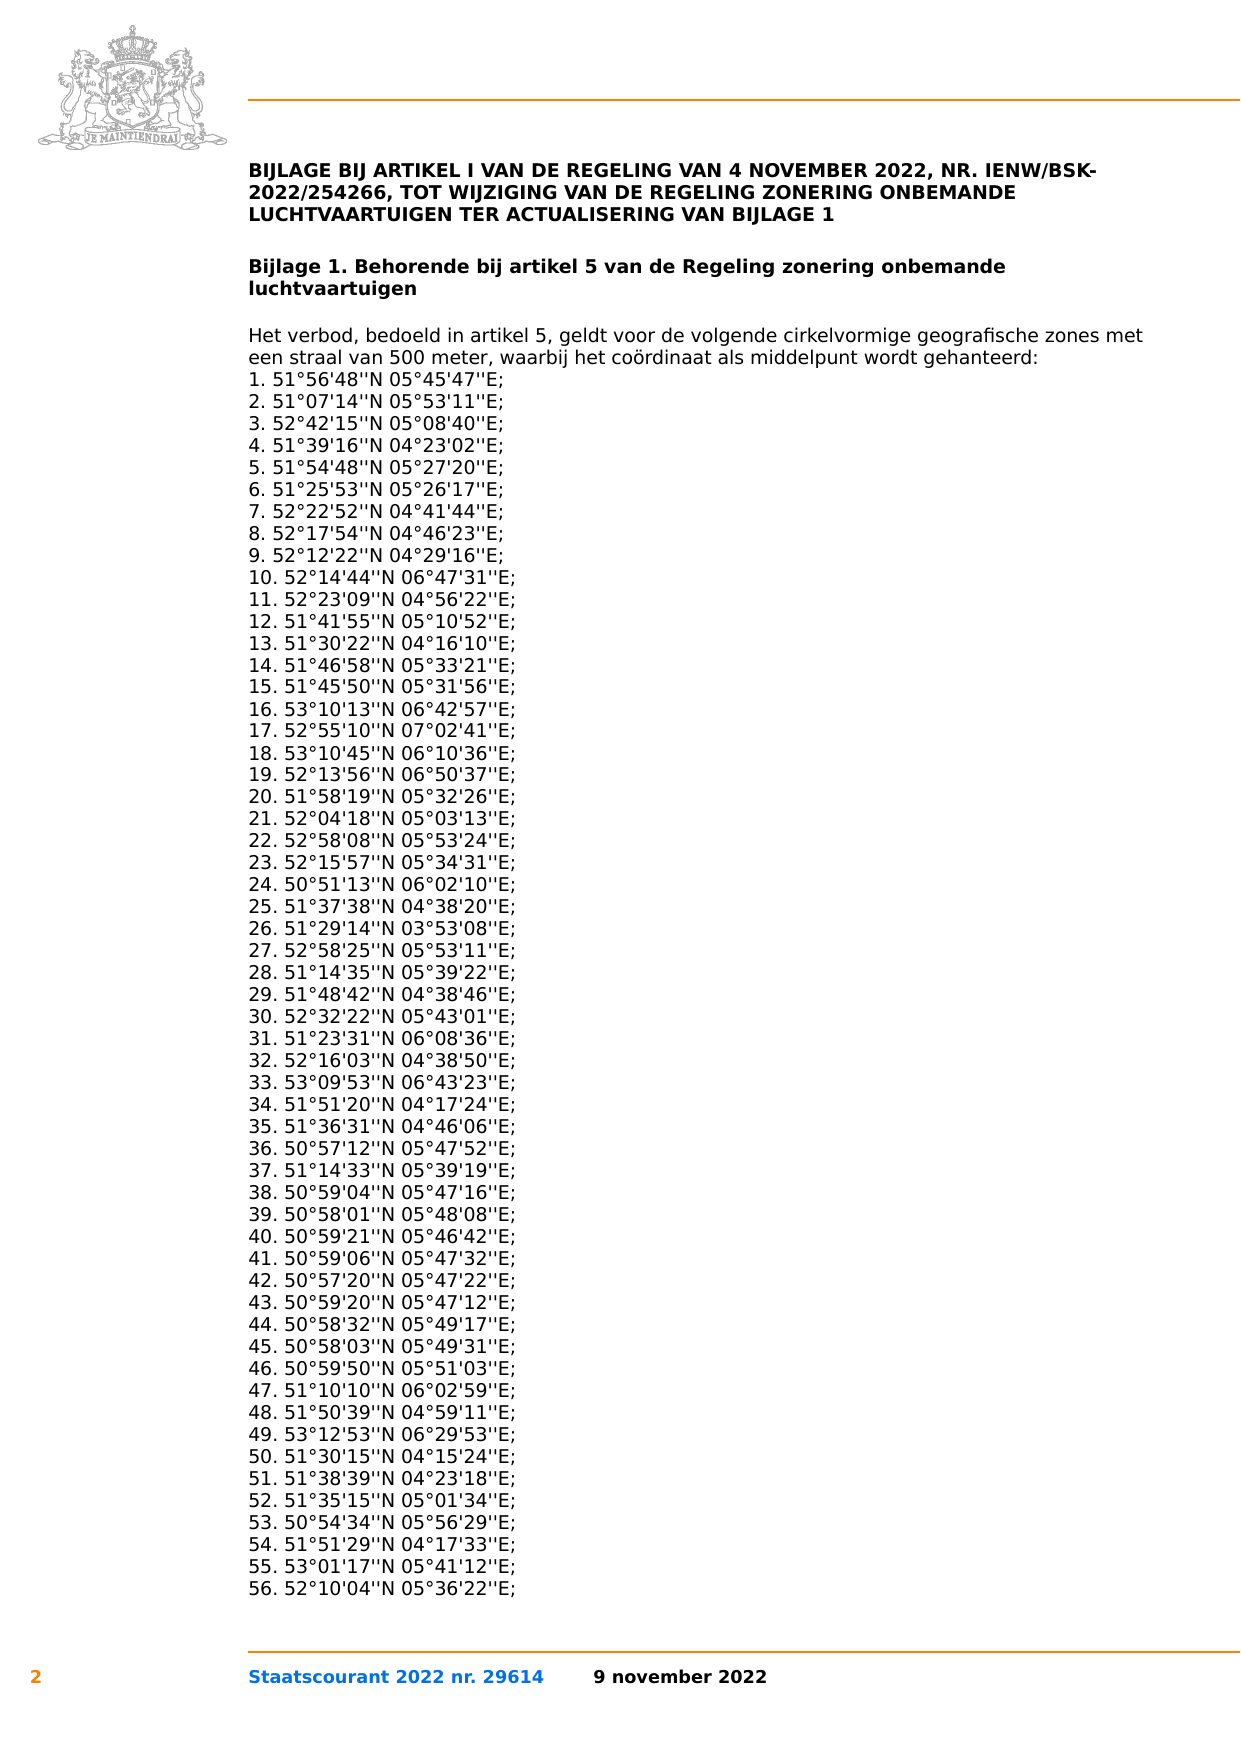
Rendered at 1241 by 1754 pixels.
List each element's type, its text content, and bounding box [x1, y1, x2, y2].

text 45. 50°58'03''N 05°49'31''E; [248, 1336, 1163, 1358]
text 27. 52°58'25''N 05°53'11''E; [248, 940, 1163, 962]
text 37. 51°14'33''N 05°39'19''E; [248, 1160, 1163, 1182]
text 32. 52°16'03''N 04°38'50''E; [248, 1050, 1163, 1072]
text 17. 52°55'10''N 07°02'41''E; [248, 720, 1163, 742]
text 36. 50°57'12''N 05°47'52''E; [248, 1138, 1163, 1160]
text 50. 51°30'15''N 04°15'24''E; [248, 1446, 1163, 1468]
text 15. 51°45'50''N 05°31'56''E; [248, 676, 1163, 698]
text 1. 51°56'48''N 05°45'47''E; [248, 369, 1163, 391]
text 46. 50°59'50''N 05°51'03''E; [248, 1358, 1163, 1380]
text 5. 51°54'48''N 05°27'20''E; [248, 457, 1163, 479]
text 4. 51°39'16''N 04°23'02''E; [248, 435, 1163, 457]
text 20. 51°58'19''N 05°32'26''E; [248, 786, 1163, 808]
text 48. 51°50'39''N 04°59'11''E; [248, 1402, 1163, 1424]
text 29. 51°48'42''N 04°38'46''E; [248, 984, 1163, 1006]
text 41. 50°59'06''N 05°47'32''E; [248, 1248, 1163, 1270]
text 55. 53°01'17''N 05°41'12''E; [248, 1556, 1163, 1578]
text 18. 53°10'45''N 06°10'36''E; [248, 742, 1163, 764]
text 31. 51°23'31''N 06°08'36''E; [248, 1028, 1163, 1050]
text 11. 52°23'09''N 04°56'22''E; [248, 588, 1163, 611]
text 19. 52°13'56''N 06°50'37''E; [248, 764, 1163, 786]
text 24. 50°51'13''N 06°02'10''E; [248, 874, 1163, 896]
text 10. 52°14'44''N 06°47'31''E; [248, 567, 1163, 588]
text 22. 52°58'08''N 05°53'24''E; [248, 830, 1163, 852]
text 9. 52°12'22''N 04°29'16''E; [248, 544, 1163, 567]
text 8. 52°17'54''N 04°46'23''E; [248, 523, 1163, 544]
text 47. 51°10'10''N 06°02'59''E; [248, 1380, 1163, 1402]
text 2. 51°07'14''N 05°53'11''E; [248, 391, 1163, 413]
text 38. 50°59'04''N 05°47'16''E; [248, 1182, 1163, 1204]
picture [38, 25, 227, 150]
text 25. 51°37'38''N 04°38'20''E; [248, 896, 1163, 918]
subtitle Bijlage 1. Behorende bij artikel 5 van de Regeling zonering onbemande luchtvaartuigen [248, 256, 1163, 300]
text 26. 51°29'14''N 03°53'08''E; [248, 918, 1163, 940]
text Het verbod, bedoeld in artikel 5, geldt voor de volgende cirkelvormige geografische zones met een straal van 500 meter, waarbij het coördinaat als middelpunt wordt gehanteerd: [248, 325, 1163, 369]
text 52. 51°35'15''N 05°01'34''E; [248, 1490, 1163, 1512]
text 53. 50°54'34''N 05°56'29''E; [248, 1512, 1163, 1534]
text 3. 52°42'15''N 05°08'40''E; [248, 413, 1163, 435]
text 40. 50°59'21''N 05°46'42''E; [248, 1226, 1163, 1248]
subtitle BIJLAGE BIJ ARTIKEL I VAN DE REGELING VAN 4 NOVEMBER 2022, NR. IENW/BSK-2022/254266, TOT WIJZIGING VAN DE REGELING ZONERING ONBEMANDE LUCHTVAARTUIGEN TER ACTUALISERING VAN BIJLAGE 1 [248, 160, 1163, 226]
text 49. 53°12'53''N 06°29'53''E; [248, 1424, 1163, 1446]
text 7. 52°22'52''N 04°41'44''E; [248, 501, 1163, 523]
text 34. 51°51'20''N 04°17'24''E; [248, 1094, 1163, 1116]
text 16. 53°10'13''N 06°42'57''E; [248, 698, 1163, 720]
text 30. 52°32'22''N 05°43'01''E; [248, 1006, 1163, 1028]
text 12. 51°41'55''N 05°10'52''E; [248, 611, 1163, 632]
text 13. 51°30'22''N 04°16'10''E; [248, 632, 1163, 654]
text 44. 50°58'32''N 05°49'17''E; [248, 1314, 1163, 1336]
text 51. 51°38'39''N 04°23'18''E; [248, 1468, 1163, 1490]
text 14. 51°46'58''N 05°33'21''E; [248, 654, 1163, 676]
text 56. 52°10'04''N 05°36'22''E; [248, 1578, 1163, 1599]
text 42. 50°57'20''N 05°47'22''E; [248, 1270, 1163, 1292]
text 43. 50°59'20''N 05°47'12''E; [248, 1292, 1163, 1314]
text 35. 51°36'31''N 04°46'06''E; [248, 1116, 1163, 1138]
text 6. 51°25'53''N 05°26'17''E; [248, 479, 1163, 501]
text 39. 50°58'01''N 05°48'08''E; [248, 1204, 1163, 1226]
text 21. 52°04'18''N 05°03'13''E; [248, 808, 1163, 830]
text 33. 53°09'53''N 06°43'23''E; [248, 1072, 1163, 1094]
text 23. 52°15'57''N 05°34'31''E; [248, 852, 1163, 874]
text 28. 51°14'35''N 05°39'22''E; [248, 962, 1163, 984]
text 54. 51°51'29''N 04°17'33''E; [248, 1534, 1163, 1556]
